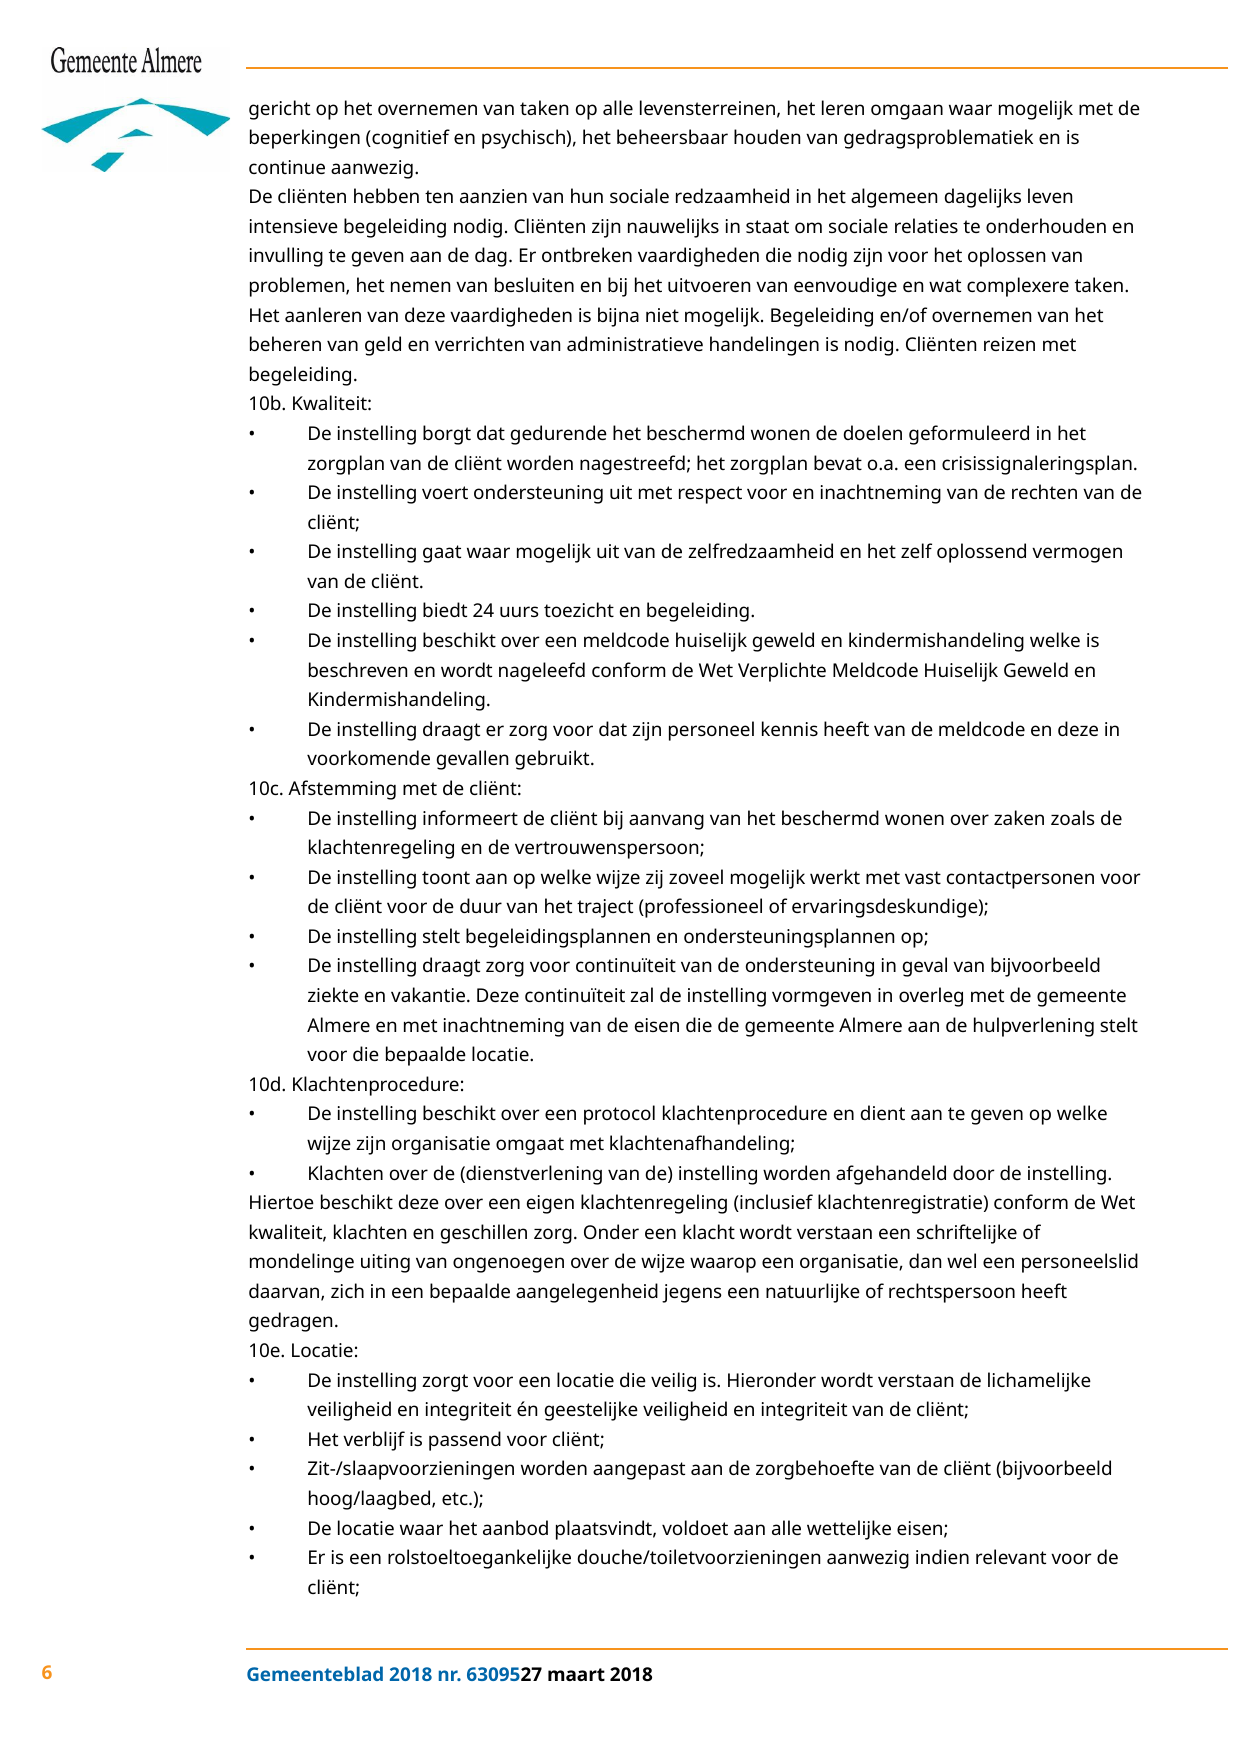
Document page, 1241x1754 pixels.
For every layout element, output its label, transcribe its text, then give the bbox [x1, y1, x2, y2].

text 10c. Afstemming met de cliënt: [248, 775, 1152, 801]
list Zit-/slaapvoorzieningen worden aangepast aan de zorgbehoefte van de cliënt (bijvoorbeeld hoog/laagbed, etc.); [248, 1456, 1152, 1511]
text 10b. Kwaliteit: [248, 391, 1152, 416]
list De instelling borgt dat gedurende het beschermd wonen de doelen geformuleerd in het zorgplan van de cliënt worden nagestreefd; het zorgplan bevat o.a. een crisissignaleringsplan. [248, 420, 1152, 476]
list De locatie waar het aanbod plaatsvindt, voldoet aan alle wettelijke eisen; [248, 1515, 1152, 1541]
list De instelling draagt zorg voor continuïteit van de ondersteuning in geval van bijvoorbeeld ziekte en vakantie. Deze continuïteit zal de instelling vormgeven in overleg met de gemeente Almere en met inachtneming van de eisen die de gemeente Almere aan de hulpverlening stelt voor die bepaalde locatie. [248, 953, 1152, 1067]
list De instelling voert ondersteuning uit met respect voor en inachtneming van de rechten van de cliënt; [248, 479, 1152, 535]
list De instelling informeert de cliënt bij aanvang van het beschermd wonen over zaken zoals de klachtenregeling en de vertrouwenspersoon; [248, 805, 1152, 860]
text 10d. Klachtenprocedure: [248, 1071, 1152, 1097]
text De cliënten hebben ten aanzien van hun sociale redzaamheid in het algemeen dagelijks leven intensieve begeleiding nodig. Cliënten zijn nauwelijks in staat om sociale relaties te onderhouden en invulling te geven aan de dag. Er ontbreken vaardigheden die nodig zijn voor het oplossen van problemen, het nemen van besluiten en bij het uitvoeren van eenvoudige en wat complexere taken. Het aanleren van deze vaardigheden is bijna niet mogelijk. Begeleiding en/of overnemen van het beheren van geld en verrichten van administratieve handelingen is nodig. Cliënten reizen met begeleiding. [248, 183, 1152, 387]
list Klachten over de (dienstverlening van de) instelling worden afgehandeld door de instelling. [248, 1160, 1152, 1186]
list De instelling beschikt over een meldcode huiselijk geweld en kindermishandeling welke is beschreven en wordt nageleefd conform de Wet Verplichte Meldcode Huiselijk Geweld en Kindermishandeling. [248, 627, 1152, 712]
list Het verblijf is passend voor cliënt; [248, 1426, 1152, 1452]
text Hiertoe beschikt deze over een eigen klachtenregeling (inclusief klachtenregistratie) conform de Wet kwaliteit, klachten en geschillen zorg. Onder een klacht wordt verstaan een schriftelijke of mondelinge uiting van ongenoegen over de wijze waarop een organisatie, dan wel een personeelslid daarvan, zich in een bepaalde aangelegenheid jegens een natuurlijke of rechtspersoon heeft gedragen. [248, 1189, 1152, 1333]
list De instelling draagt er zorg voor dat zijn personeel kennis heeft van de meldcode en deze in voorkomende gevallen gebruikt. [248, 716, 1152, 771]
list De instelling gaat waar mogelijk uit van de zelfredzaamheid en het zelf oplossend vermogen van de cliënt. [248, 538, 1152, 594]
text gericht op het overnemen van taken op alle levensterreinen, het leren omgaan waar mogelijk met de beperkingen (cognitief en psychisch), het beheersbaar houden van gedragsproblematiek en is continue aanwezig. [248, 95, 1152, 180]
list De instelling stelt begeleidingsplannen en ondersteuningsplannen op; [248, 923, 1152, 949]
picture [41, 47, 231, 172]
text 10e. Locatie: [248, 1337, 1152, 1363]
list De instelling biedt 24 uurs toezicht en begeleiding. [248, 598, 1152, 623]
list Er is een rolstoeltoegankelijke douche/toiletvoorzieningen aanwezig indien relevant voor de cliënt; [248, 1544, 1152, 1600]
list De instelling toont aan op welke wijze zij zoveel mogelijk werkt met vast contactpersonen voor de cliënt voor de duur van het traject (professioneel of ervaringsdeskundige); [248, 864, 1152, 919]
list De instelling zorgt voor een locatie die veilig is. Hieronder wordt verstaan de lichamelijke veiligheid en integriteit én geestelijke veiligheid en integriteit van de cliënt; [248, 1367, 1152, 1422]
list De instelling beschikt over een protocol klachtenprocedure en dient aan te geven op welke wijze zijn organisatie omgaat met klachtenafhandeling; [248, 1101, 1152, 1156]
